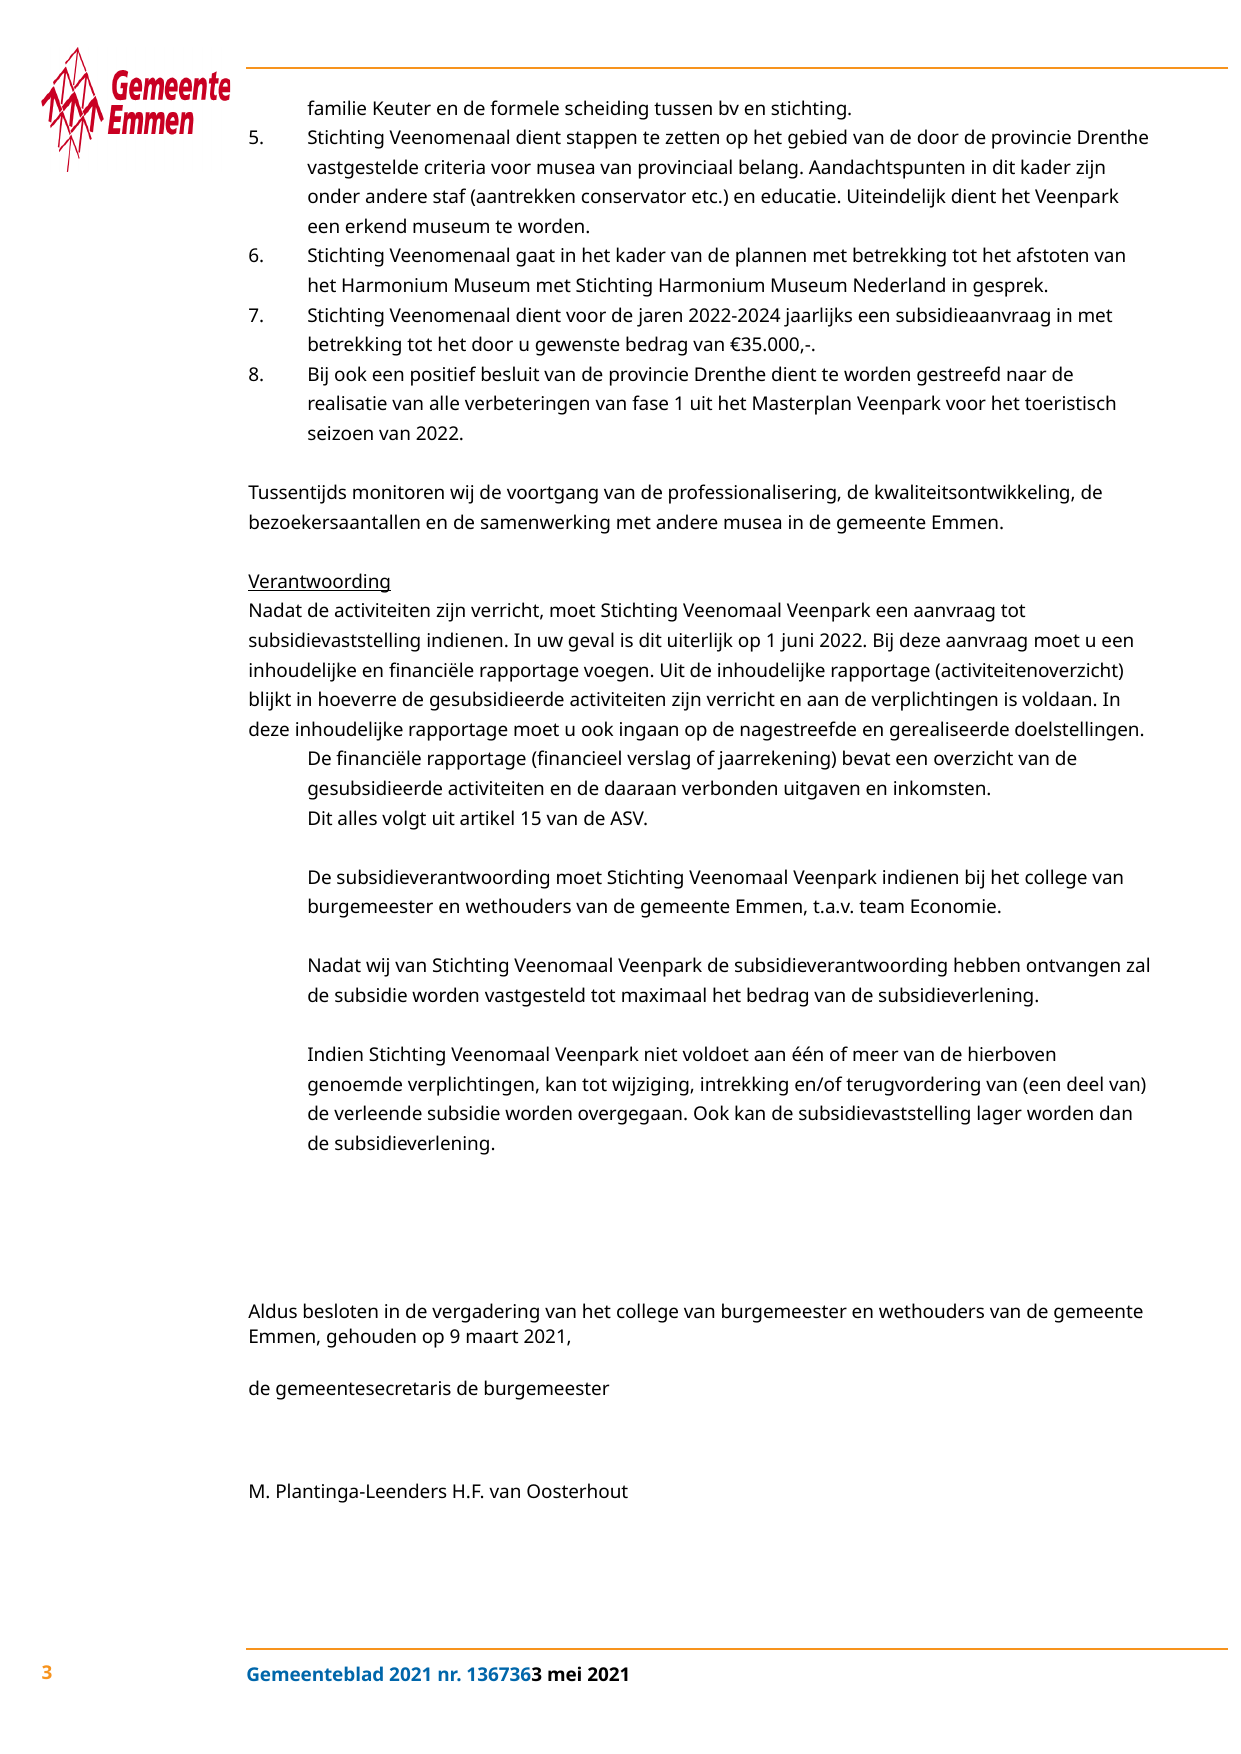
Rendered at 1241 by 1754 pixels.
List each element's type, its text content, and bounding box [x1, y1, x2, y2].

list Stichting Veenomenaal gaat in het kader van de plannen met betrekking tot het afstoten van het Harmonium Museum met Stichting Harmonium Museum Nederland in gesprek. [248, 243, 1152, 298]
list Indien Stichting Veenomaal Veenpark niet voldoet aan één of meer van de hierboven genoemde verplichtingen, kan tot wijziging, intrekking en/of terugvordering van (een deel van) de verleende subsidie worden overgegaan. Ook kan de subsidievaststelling lager worden dan de subsidieverlening. [248, 1041, 1152, 1156]
list De financiële rapportage (financieel verslag of jaarrekening) bevat een overzicht van de gesubsidieerde activiteiten en de daaraan verbonden uitgaven en inkomsten. [248, 746, 1152, 801]
text de gemeentesecretaris de burgemeester [248, 1375, 1152, 1401]
text Verantwoording [248, 568, 1152, 594]
list Stichting Veenomenaal dient voor de jaren 2022-2024 jaarlijks een subsidieaanvraag in met betrekking tot het door u gewenste bedrag van €35.000,-. [248, 302, 1152, 357]
list Nadat wij van Stichting Veenomaal Veenpark de subsidieverantwoording hebben ontvangen zal de subsidie worden vastgesteld tot maximaal het bedrag van de subsidieverlening. [248, 953, 1152, 1008]
picture [41, 47, 231, 172]
list Stichting Veenomenaal dient stappen te zetten op het gebied van de door de provincie Drenthe vastgestelde criteria voor musea van provinciaal belang. Aandachtspunten in dit kader zijn onder andere staf (aantrekken conservator etc.) en educatie. Uiteindelijk dient het Veenpark een erkend museum te worden. [248, 124, 1152, 239]
text Aldus besloten in de vergadering van het college van burgemeester en wethouders van de gemeente Emmen, gehouden op 9 maart 2021, [248, 1298, 1152, 1349]
list De subsidieverantwoording moet Stichting Veenomaal Veenpark indienen bij het college van burgemeester en wethouders van de gemeente Emmen, t.a.v. team Economie. [248, 864, 1152, 919]
text M. Plantinga-Leenders H.F. van Oosterhout [248, 1478, 1152, 1504]
list Dit alles volgt uit artikel 15 van de ASV. [248, 805, 1152, 831]
list Bij ook een positief besluit van de provincie Drenthe dient te worden gestreefd naar de realisatie van alle verbeteringen van fase 1 uit het Masterplan Veenpark voor het toeristisch seizoen van 2022. [248, 361, 1152, 446]
text Nadat de activiteiten zijn verricht, moet Stichting Veenomaal Veenpark een aanvraag tot subsidievaststelling indienen. In uw geval is dit uiterlijk op 1 juni 2022. Bij deze aanvraag moet u een inhoudelijke en financiële rapportage voegen. Uit de inhoudelijke rapportage (activiteitenoverzicht) blijkt in hoeverre de gesubsidieerde activiteiten zijn verricht en aan de verplichtingen is voldaan. In deze inhoudelijke rapportage moet u ook ingaan op de nagestreefde en gerealiseerde doelstellingen. [248, 598, 1152, 742]
text Tussentijds monitoren wij de voortgang van de professionalisering, de kwaliteitsontwikkeling, de bezoekersaantallen en de samenwerking met andere musea in de gemeente Emmen. [248, 479, 1152, 535]
list familie Keuter en de formele scheiding tussen bv en stichting. [248, 95, 1152, 121]
